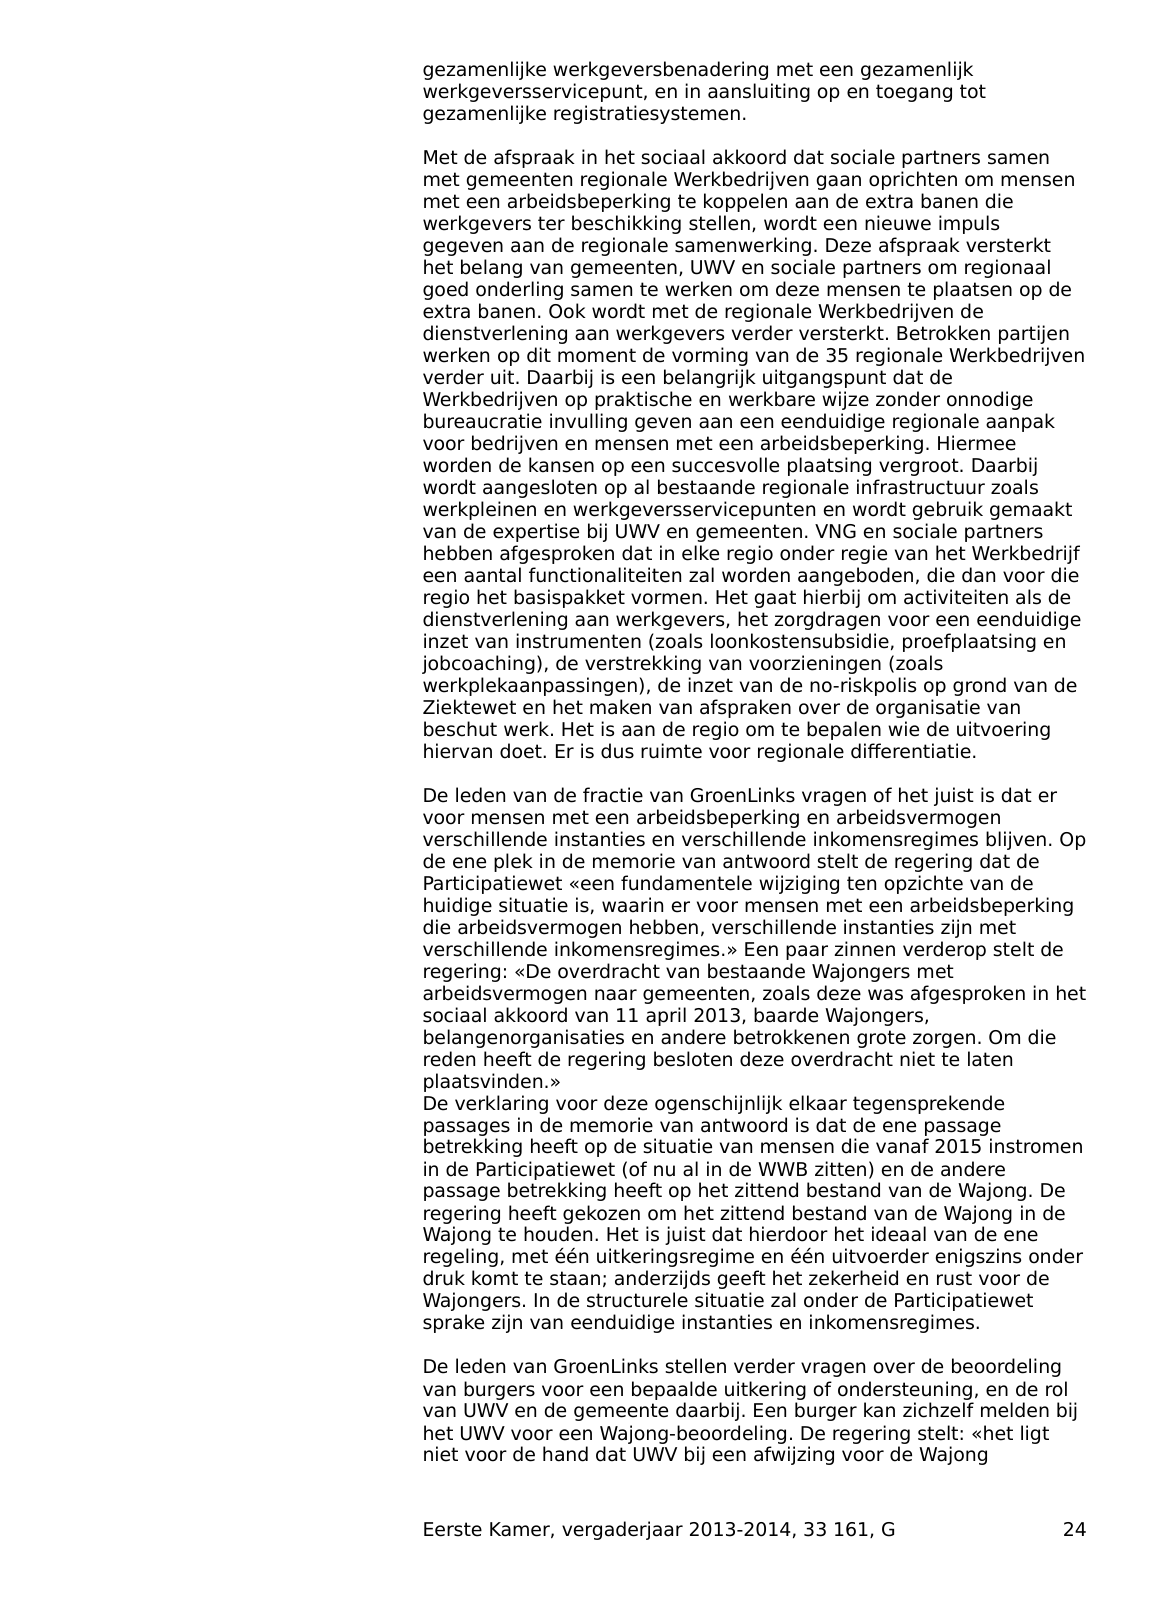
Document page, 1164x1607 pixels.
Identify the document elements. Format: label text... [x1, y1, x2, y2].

text De leden van de fractie van GroenLinks vragen of het juist is dat er voor mensen met een arbeidsbeperking en arbeidsvermogen verschillende instanties en verschillende inkomensregimes blijven. Op de ene plek in de memorie van antwoord stelt de regering dat de Participatiewet «een fundamentele wijziging ten opzichte van de huidige situatie is, waarin er voor mensen met een arbeidsbeperking die arbeidsvermogen hebben, verschillende instanties zijn met verschillende inkomensregimes.» Een paar zinnen verderop stelt de regering: «De overdracht van bestaande Wajongers met arbeidsvermogen naar gemeenten, zoals deze was afgesproken in het sociaal akkoord van 11 april 2013, baarde Wajongers, belangenorganisaties en andere betrokkenen grote zorgen. Om die reden heeft de regering besloten deze overdracht niet te laten plaatsvinden.» [422, 785, 1087, 1092]
text De verklaring voor deze ogenschijnlijk elkaar tegensprekende passages in de memorie van antwoord is dat de ene passage betrekking heeft op de situatie van mensen die vanaf 2015 instromen in de Participatiewet (of nu al in de WWB zitten) en de andere passage betrekking heeft op het zittend bestand van de Wajong. De regering heeft gekozen om het zittend bestand van de Wajong in de Wajong te houden. Het is juist dat hierdoor het ideaal van de ene regeling, met één uitkeringsregime en één uitvoerder enigszins onder druk komt te staan; anderzijds geeft het zekerheid en rust voor de Wajongers. In de structurele situatie zal onder de Participatiewet sprake zijn van eenduidige instanties en inkomensregimes. [422, 1092, 1087, 1334]
text De leden van GroenLinks stellen verder vragen over de beoordeling van burgers voor een bepaalde uitkering of ondersteuning, en de rol van UWV en de gemeente daarbij. Een burger kan zichzelf melden bij het UWV voor een Wajong-beoordeling. De regering stelt: «het ligt niet voor de hand dat UWV bij een afwijzing voor de Wajong [422, 1356, 1087, 1466]
text gezamenlijke werkgeversbenadering met een gezamenlijk werkgeversservicepunt, en in aansluiting op en toegang tot gezamenlijke registratiesystemen. [422, 59, 1087, 125]
text Met de afspraak in het sociaal akkoord dat sociale partners samen met gemeenten regionale Werkbedrijven gaan oprichten om mensen met een arbeidsbeperking te koppelen aan de extra banen die werkgevers ter beschikking stellen, wordt een nieuwe impuls gegeven aan de regionale samenwerking. Deze afspraak versterkt het belang van gemeenten, UWV en sociale partners om regionaal goed onderling samen te werken om deze mensen te plaatsen op de extra banen. Ook wordt met de regionale Werkbedrijven de dienstverlening aan werkgevers verder versterkt. Betrokken partijen werken op dit moment de vorming van de 35 regionale Werkbedrijven verder uit. Daarbij is een belangrijk uitgangspunt dat de Werkbedrijven op praktische en werkbare wijze zonder onnodige bureaucratie invulling geven aan een eenduidige regionale aanpak voor bedrijven en mensen met een arbeidsbeperking. Hiermee worden de kansen op een succesvolle plaatsing vergroot. Daarbij wordt aangesloten op al bestaande regionale infrastructuur zoals werkpleinen en werkgeversservicepunten en wordt gebruik gemaakt van de expertise bij UWV en gemeenten. VNG en sociale partners hebben afgesproken dat in elke regio onder regie van het Werkbedrijf een aantal functionaliteiten zal worden aangeboden, die dan voor die regio het basispakket vormen. Het gaat hierbij om activiteiten als de dienstverlening aan werkgevers, het zorgdragen voor een eenduidige inzet van instrumenten (zoals loonkostensubsidie, proefplaatsing en jobcoaching), de verstrekking van voorzieningen (zoals werkplekaanpassingen), de inzet van de no-riskpolis op grond van de Ziektewet en het maken van afspraken over de organisatie van beschut werk. Het is aan de regio om te bepalen wie de uitvoering hiervan doet. Er is dus ruimte voor regionale differentiatie. [422, 147, 1087, 763]
